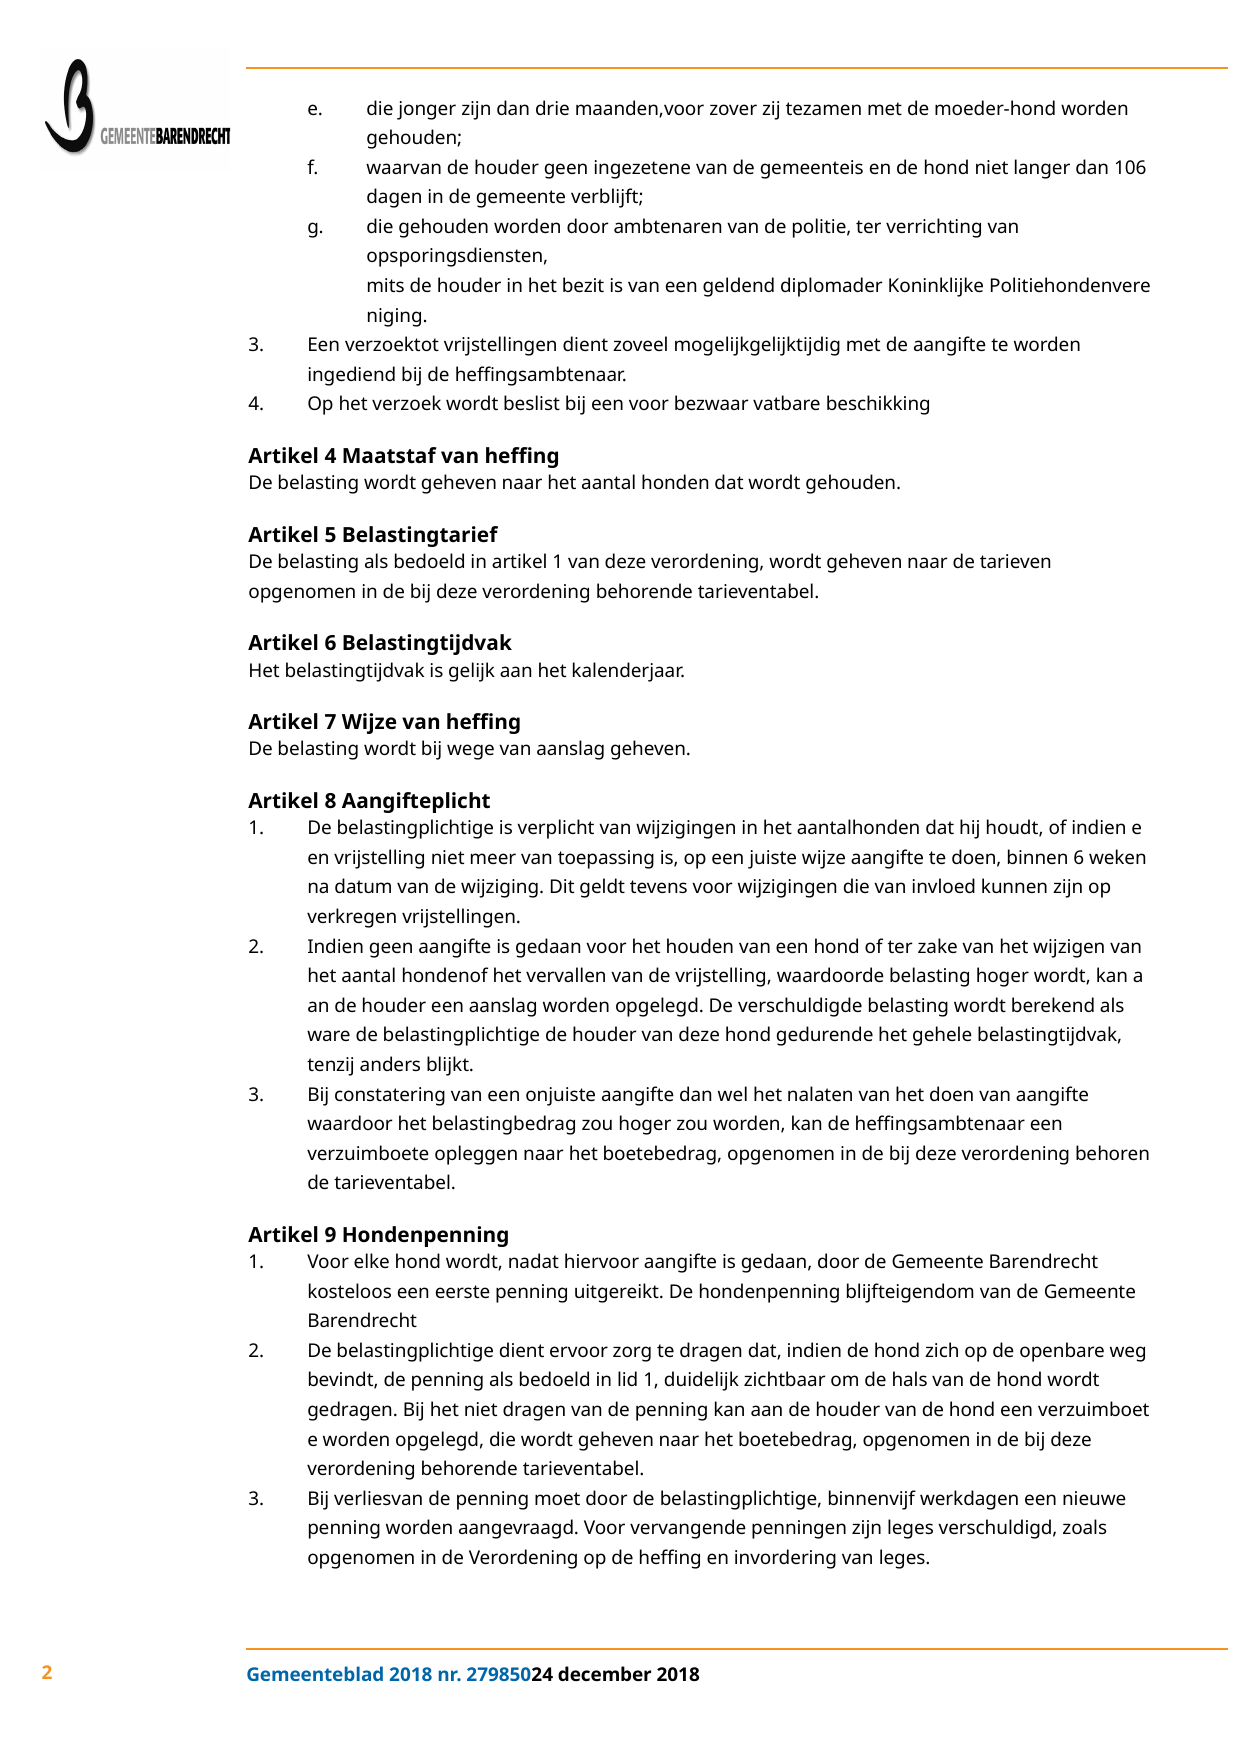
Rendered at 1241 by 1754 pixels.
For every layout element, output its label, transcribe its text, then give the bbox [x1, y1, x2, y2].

text De belasting wordt bij wege van aanslag geheven. [248, 736, 1152, 761]
text De belasting als bedoeld in artikel 1 van deze verordening, wordt geheven naar de tarieven opgenomen in de bij deze verordening behorende tarieventabel. [248, 548, 1152, 604]
text Het belastingtijdvak is gelijk aan het kalenderjaar. [248, 657, 1152, 682]
list waarvan de houder geen ingezetene van de gemeenteis en de hond niet langer dan 106 dagen in de gemeente verblijft; [307, 154, 1152, 209]
list Bij constatering van een onjuiste aangifte dan wel het nalaten van het doen van aangifte waardoor het belastingbedrag zou hoger zou worden, kan de heffingsambtenaar een verzuimboete opleggen naar het boetebedrag, opgenomen in de bij deze verordening behorende tarieventabel. [248, 1081, 1152, 1195]
text Artikel 5 Belastingtarief [248, 520, 1152, 548]
text Artikel 7 Wijze van heffing [248, 707, 1152, 736]
text Artikel 9 Hondenpenning [248, 1220, 1152, 1248]
text Artikel 4 Maatstaf van heffing [248, 441, 1152, 469]
text Artikel 8 Aangifteplicht [248, 786, 1152, 814]
list Indien geen aangifte is gedaan voor het houden van een hond of ter zake van het wijzigen van het aantal hondenof het vervallen van de vrijstelling, waardoorde belasting hoger wordt, kan aan de houder een aanslag worden opgelegd. De verschuldigde belasting wordt berekend als ware de belastingplichtige de houder van deze hond gedurende het gehele belastingtijdvak, tenzij anders blijkt. [248, 933, 1152, 1077]
list Op het verzoek wordt beslist bij een voor bezwaar vatbare beschikking [248, 391, 1152, 416]
list Voor elke hond wordt, nadat hiervoor aangifte is gedaan, door de Gemeente Barendrecht kosteloos een eerste penning uitgereikt. De hondenpenning blijfteigendom van de Gemeente Barendrecht [248, 1248, 1152, 1333]
list die gehouden worden door ambtenaren van de politie, ter verrichting van opsporingsdiensten, mits de houder in het bezit is van een geldend diplomader Koninklijke Politiehondenvereniging. [307, 213, 1152, 328]
picture [41, 47, 231, 172]
list die jonger zijn dan drie maanden,voor zover zij tezamen met de moeder-hond worden gehouden; [307, 95, 1152, 150]
list De belastingplichtige is verplicht van wijzigingen in het aantalhonden dat hij houdt, of indien een vrijstelling niet meer van toepassing is, op een juiste wijze aangifte te doen, binnen 6 weken na datum van de wijziging. Dit geldt tevens voor wijzigingen die van invloed kunnen zijn op verkregen vrijstellingen. [248, 814, 1152, 929]
list Een verzoektot vrijstellingen dient zoveel mogelijkgelijktijdig met de aangifte te worden ingediend bij de heffingsambtenaar. [248, 331, 1152, 387]
text Artikel 6 Belastingtijdvak [248, 628, 1152, 657]
list De belastingplichtige dient ervoor zorg te dragen dat, indien de hond zich op de openbare weg bevindt, de penning als bedoeld in lid 1, duidelijk zichtbaar om de hals van de hond wordt gedragen. Bij het niet dragen van de penning kan aan de houder van de hond een verzuimboete worden opgelegd, die wordt geheven naar het boetebedrag, opgenomen in de bij deze verordening behorende tarieventabel. [248, 1337, 1152, 1481]
list Bij verliesvan de penning moet door de belastingplichtige, binnenvijf werkdagen een nieuwe penning worden aangevraagd. Voor vervangende penningen zijn leges verschuldigd, zoals opgenomen in de Verordening op de heffing en invordering van leges. [248, 1485, 1152, 1570]
text De belasting wordt geheven naar het aantal honden dat wordt gehouden. [248, 469, 1152, 495]
